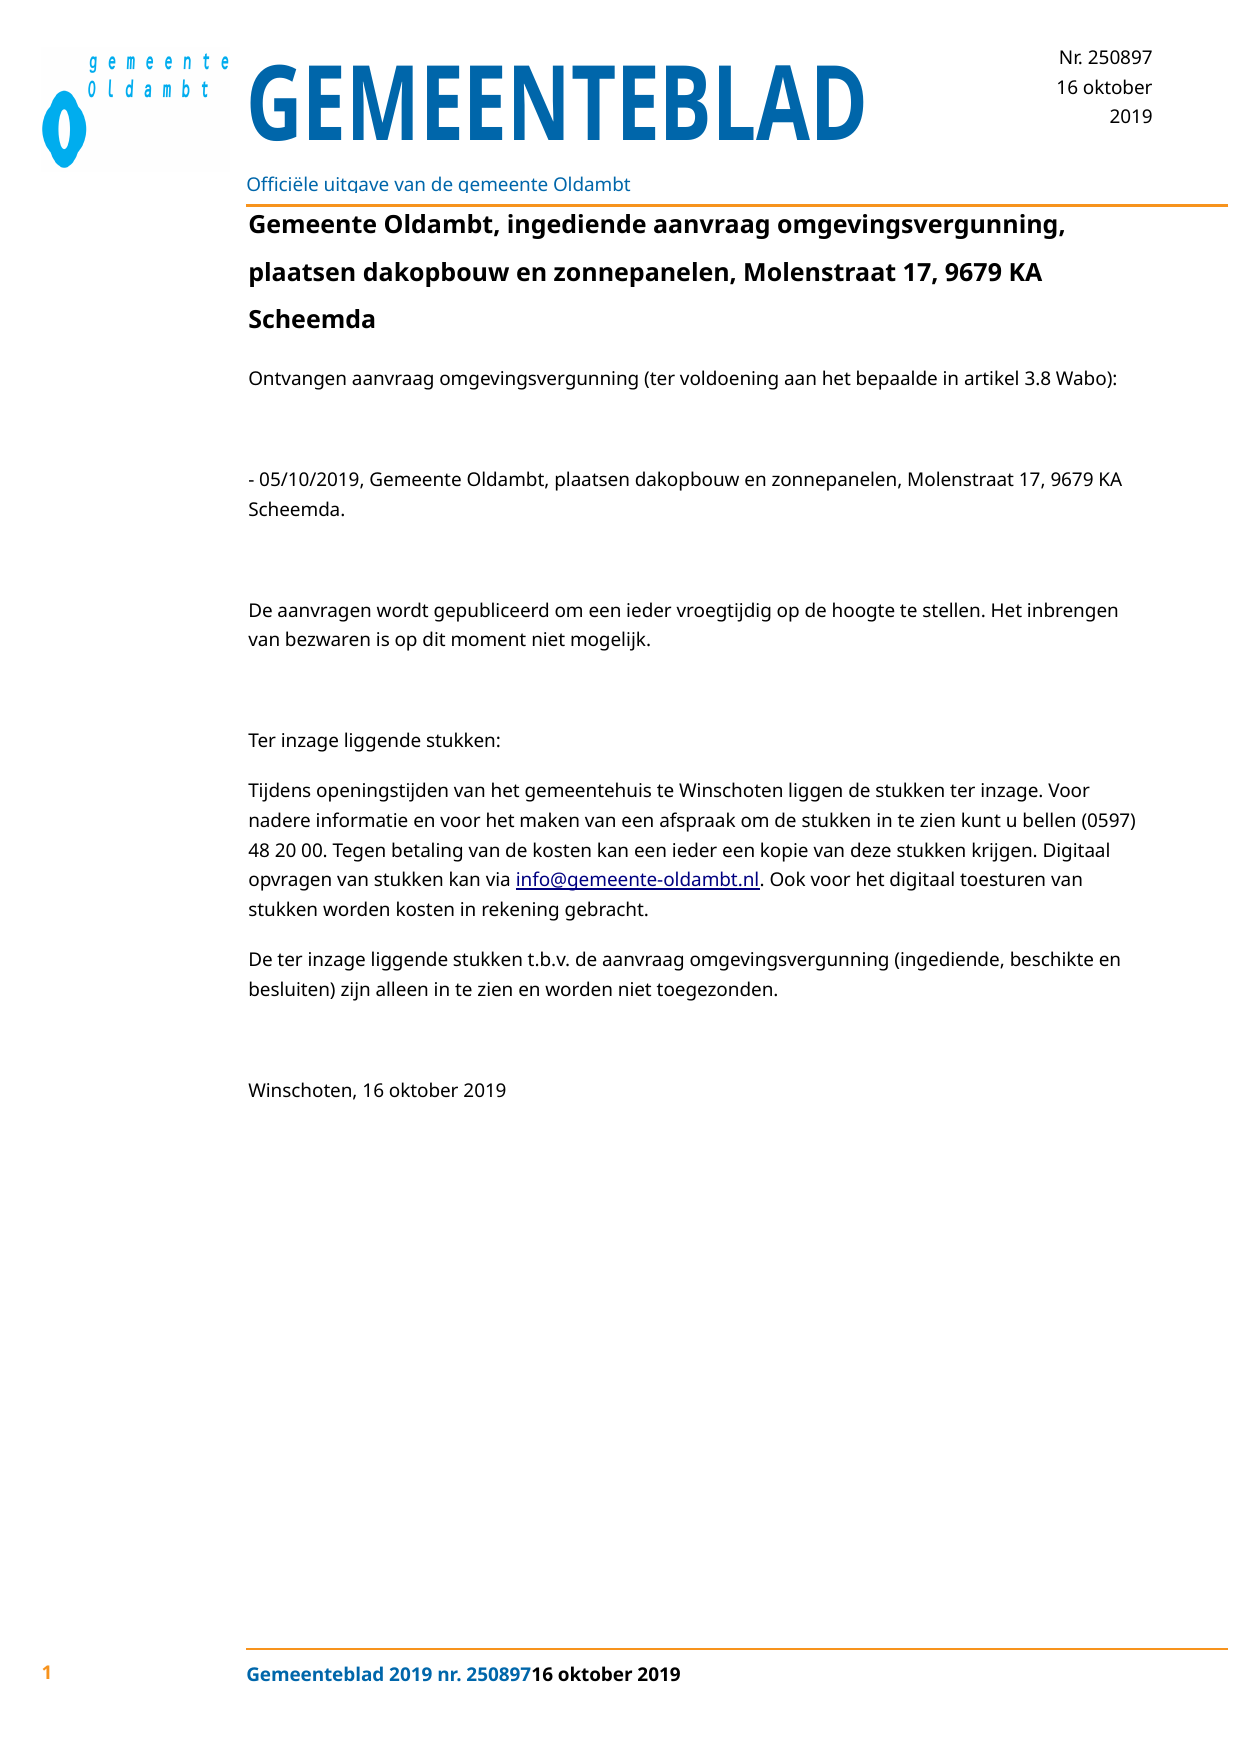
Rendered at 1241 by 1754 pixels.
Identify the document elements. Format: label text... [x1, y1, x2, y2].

text De ter inzage liggende stukken t.b.v. de aanvraag omgevingsvergunning (ingediende, beschikte en besluiten) zijn alleen in te zien en worden niet toegezonden. [248, 946, 1152, 1002]
picture [41, 47, 231, 172]
text Ontvangen aanvraag omgevingsvergunning (ter voldoening aan het bepaalde in artikel 3.8 Wabo): [248, 366, 1152, 391]
text De aanvragen wordt gepubliceerd om een ieder vroegtijdig op de hoogte te stellen. Het inbrengen van bezwaren is op dit moment niet mogelijk. [248, 597, 1152, 652]
text Winschoten, 16 oktober 2019 [248, 1077, 1152, 1102]
text Ter inzage liggende stukken: [248, 727, 1152, 753]
text Tijdens openingstijden van het gemeentehuis te Winschoten liggen de stukken ter inzage. Voor nadere informatie en voor het maken van een afspraak om de stukken in te zien kunt u bellen (0597) 48 20 00. Tegen betaling van de kosten kan een ieder een kopie van deze stukken krijgen. Digitaal opvragen van stukken kan via info@gemeente-oldambt.nl. Ook voor het digitaal toesturen van stukken worden kosten in rekening gebracht. [248, 778, 1152, 922]
text - 05/10/2019, Gemeente Oldambt, plaatsen dakopbouw en zonnepanelen, Molenstraat 17, 9679 KA Scheemda. [248, 466, 1152, 522]
text Gemeente Oldambt, ingediende aanvraag omgevingsvergunning, plaatsen dakopbouw en zonnepanelen, Molenstraat 17, 9679 KA Scheemda [248, 207, 1152, 336]
